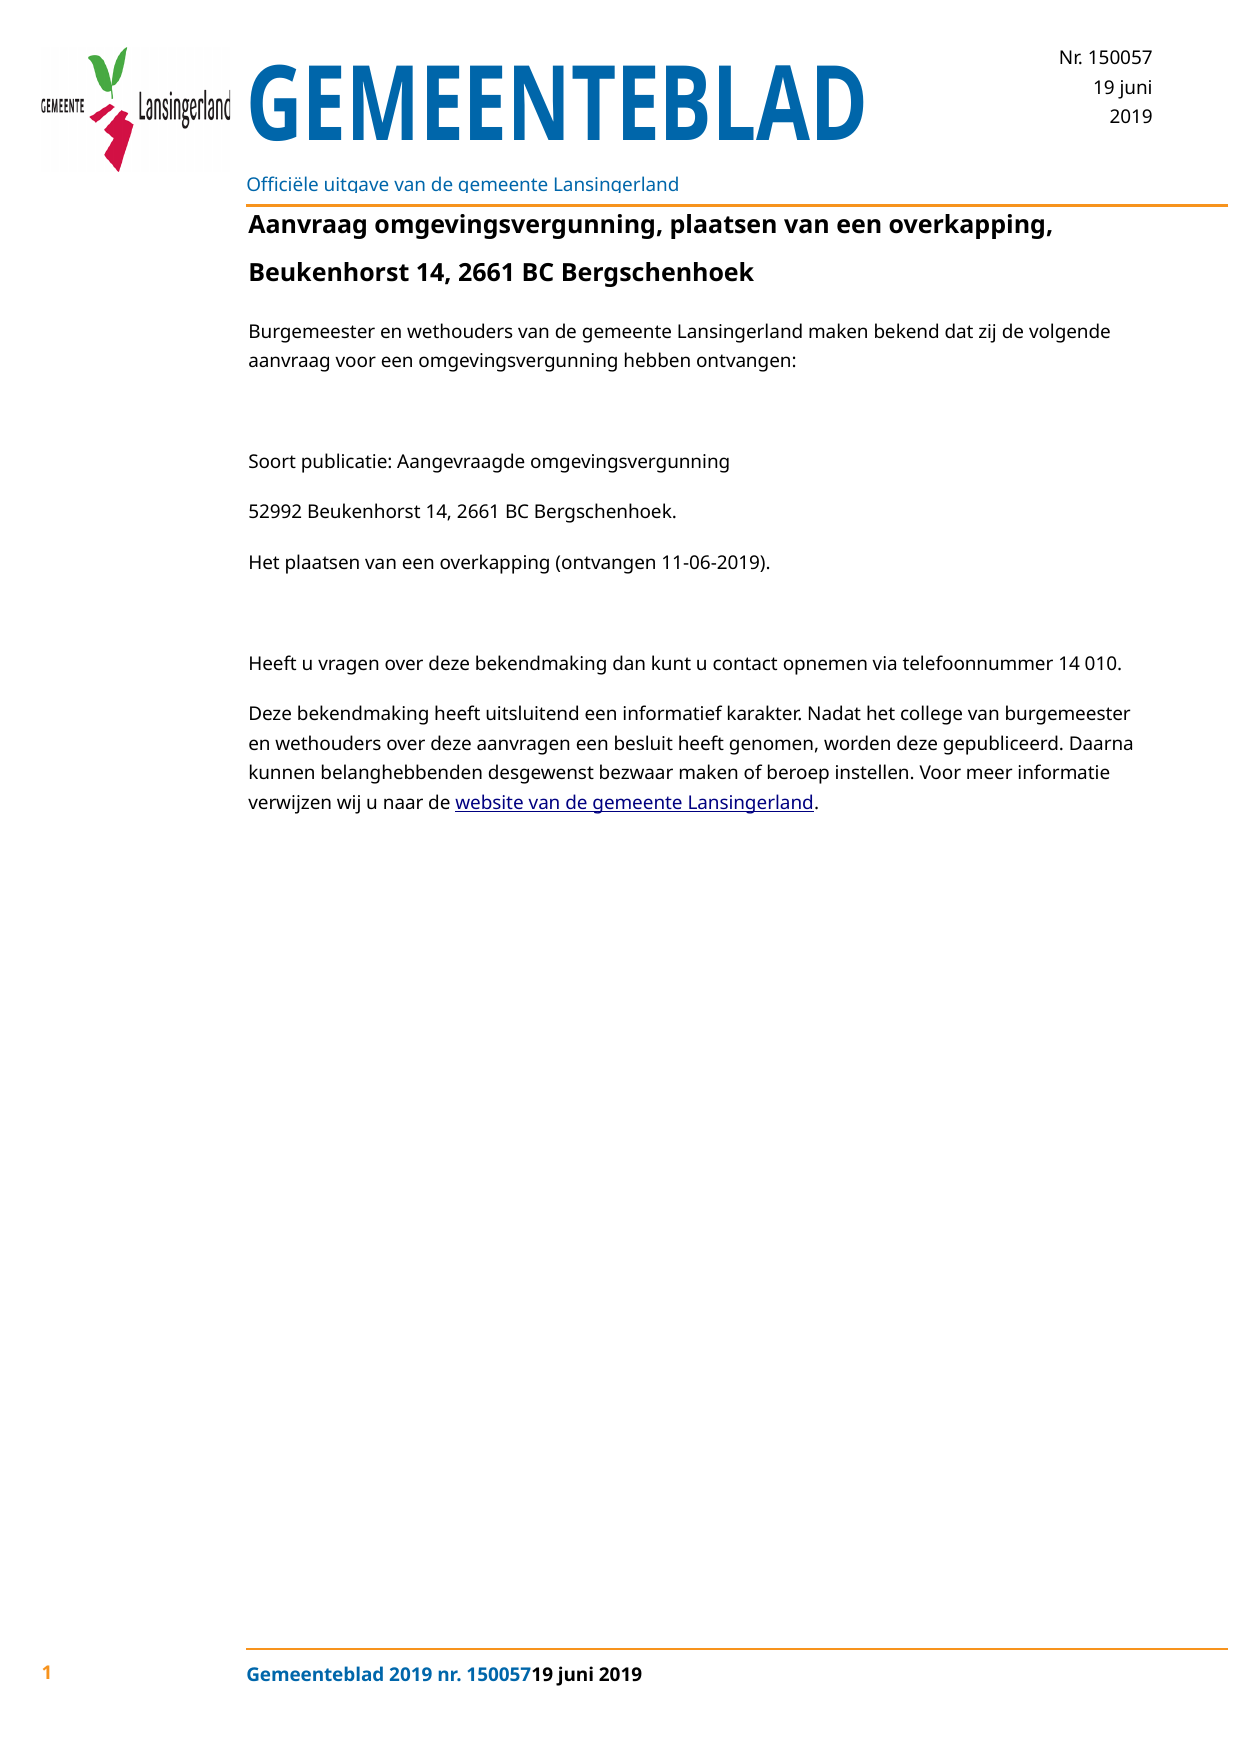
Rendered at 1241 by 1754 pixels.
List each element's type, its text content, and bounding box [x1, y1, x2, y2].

text Heeft u vragen over deze bekendmaking dan kunt u contact opnemen via telefoonnummer 14 010. [248, 650, 1152, 676]
text Soort publicatie: Aangevraagde omgevingsvergunning [248, 448, 1152, 474]
text Aanvraag omgevingsvergunning, plaatsen van een overkapping, Beukenhorst 14, 2661 BC Bergschenhoek [248, 207, 1152, 288]
text Het plaatsen van een overkapping (ontvangen 11-06-2019). [248, 549, 1152, 575]
text Burgemeester en wethouders van de gemeente Lansingerland maken bekend dat zij de volgende aanvraag voor een omgevingsvergunning hebben ontvangen: [248, 318, 1152, 373]
text 52992 Beukenhorst 14, 2661 BC Bergschenhoek. [248, 499, 1152, 524]
text Deze bekendmaking heeft uitsluitend een informatief karakter. Nadat het college van burgemeester en wethouders over deze aanvragen een besluit heeft genomen, worden deze gepubliceerd. Daarna kunnen belanghebbenden desgewenst bezwaar maken of beroep instellen. Voor meer informatie verwijzen wij u naar de website van de gemeente Lansingerland. [248, 700, 1152, 815]
picture [41, 47, 231, 172]
